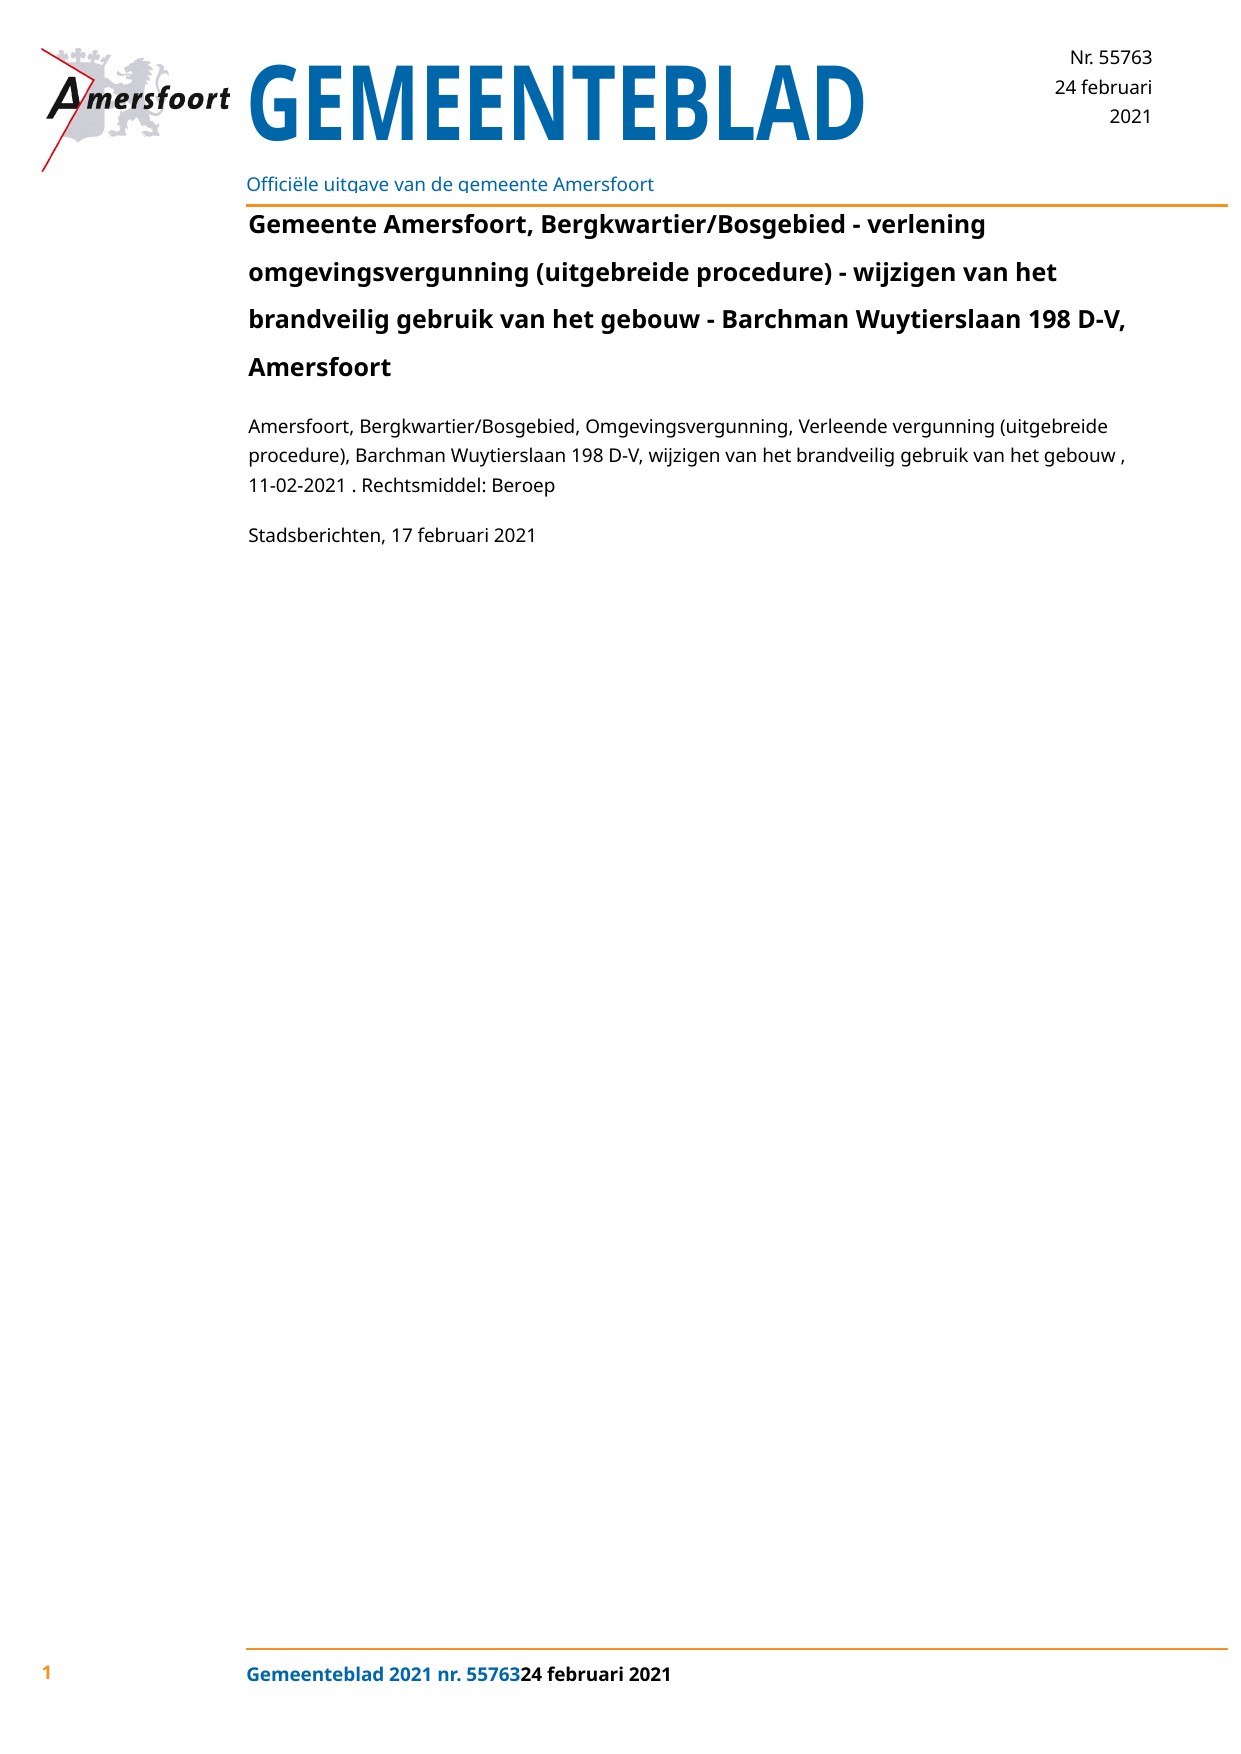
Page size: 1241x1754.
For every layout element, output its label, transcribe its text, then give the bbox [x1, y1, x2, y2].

text Stadsberichten, 17 februari 2021 [248, 523, 1152, 548]
picture [41, 47, 231, 172]
text Amersfoort, Bergkwartier/Bosgebied, Omgevingsvergunning, Verleende vergunning (uitgebreide procedure), Barchman Wuytierslaan 198 D-V, wijzigen van het brandveilig gebruik van het gebouw , 11-02-2021 . Rechtsmiddel: Beroep [248, 413, 1152, 498]
text Gemeente Amersfoort, Bergkwartier/Bosgebied - verlening omgevingsvergunning (uitgebreide procedure) - wijzigen van het brandveilig gebruik van het gebouw - Barchman Wuytierslaan 198 D-V, Amersfoort [248, 207, 1152, 384]
